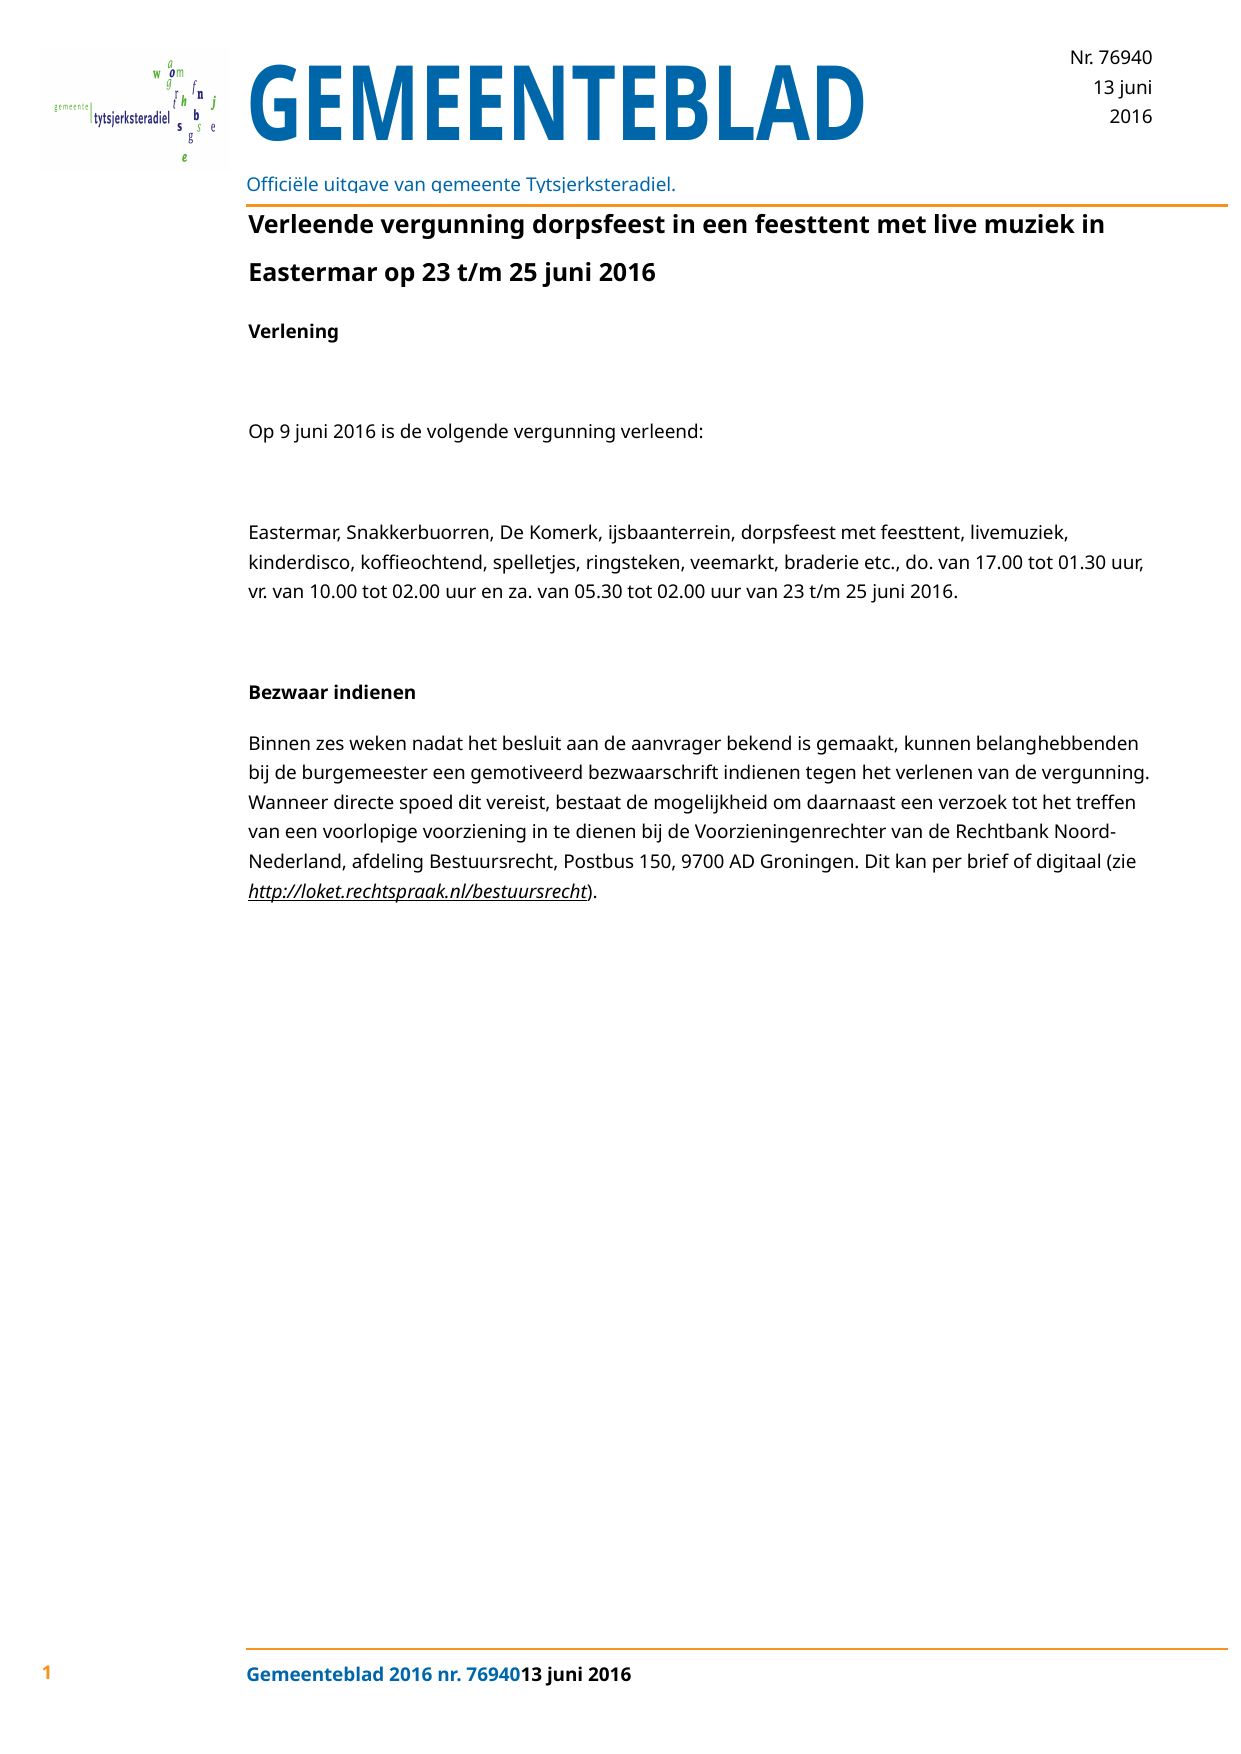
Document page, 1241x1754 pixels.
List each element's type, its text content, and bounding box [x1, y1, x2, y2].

text Eastermar, Snakkerbuorren, De Komerk, ijsbaanterrein, dorpsfeest met feesttent, livemuziek, kinderdisco, koffieochtend, spelletjes, ringsteken, veemarkt, braderie etc., do. van 17.00 tot 01.30 uur, vr. van 10.00 tot 02.00 uur en za. van 05.30 tot 02.00 uur van 23 t/m 25 juni 2016. [248, 519, 1152, 604]
text Verlening [248, 318, 1152, 344]
text Bezwaar indienen [248, 679, 1152, 705]
text Op 9 juni 2016 is de volgende vergunning ver­leend: [248, 419, 1152, 444]
text Verleende vergunning dorpsfeest in een feesttent met live muziek in Eastermar op 23 t/m 25 juni 2016 [248, 207, 1152, 288]
picture [41, 47, 231, 172]
text Binnen zes weken nadat het besluit aan de aanvrager bekend is gemaakt, kunnen belang­hebbenden bij de burgemeester een gemotiveerd bezwaarschrift indienen tegen het verlenen van de ver­gunning. Wanneer directe spoed dit vereist, bestaat de mogelijkheid om daarnaast een verzoek tot het treffen van een voorlopige voorziening in te dienen bij de Voorzieningenrechter van de Rechtbank Noord-Nederland, afdeling Bestuursrecht, Postbus 150, 9700 AD Groningen. Dit kan per brief of digitaal (zie http://loket.rechtspraak.nl/bestuursrecht). [248, 730, 1152, 904]
